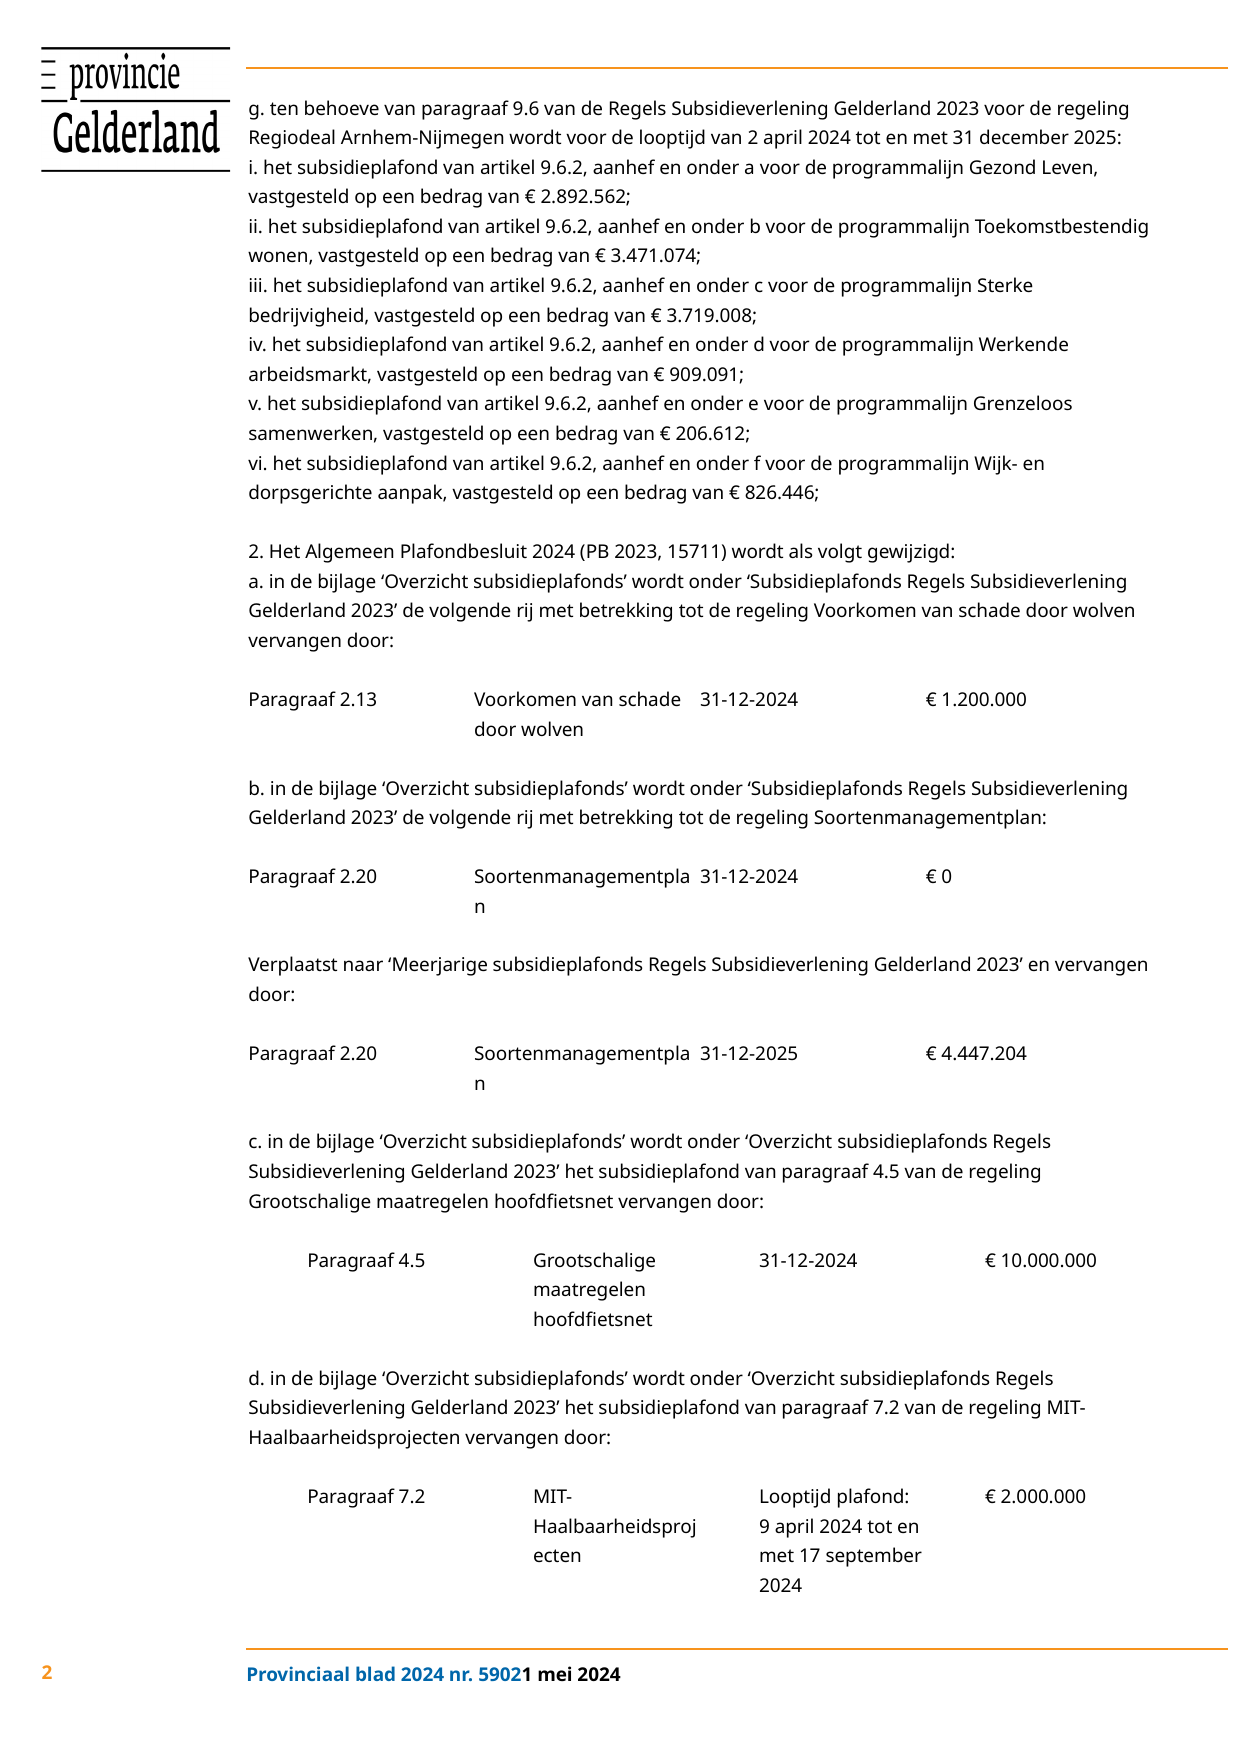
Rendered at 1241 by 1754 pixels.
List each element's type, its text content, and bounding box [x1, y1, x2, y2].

table_header MIT- Haalbaarheidsprojecten [474, 1483, 700, 1598]
table_header € 4.447.204 [926, 1041, 1152, 1096]
text iv. het subsidieplafond van artikel 9.6.2, aanhef en onder d voor de programmalijn Werkende arbeidsmarkt, vastgesteld op een bedrag van € 909.091; [248, 331, 1152, 387]
table_header Paragraaf 2.20 [248, 1041, 474, 1096]
picture [41, 47, 231, 172]
table_header Looptijd plafond: 9 april 2024 tot en met 17 september 2024 [700, 1483, 926, 1598]
table_header Grootschalige maatregelen hoofdfietsnet [474, 1247, 700, 1332]
table_header Paragraaf 2.13 [248, 687, 474, 742]
text Verplaatst naar ‘Meerjarige subsidieplafonds Regels Subsidieverlening Gelderland 2023’ en vervangen door: [248, 952, 1152, 1007]
table_header Paragraaf 7.2 [248, 1483, 474, 1598]
table_header 31-12-2024 [700, 687, 926, 742]
table_header 31-12-2024 [700, 1247, 926, 1332]
text v. het subsidieplafond van artikel 9.6.2, aanhef en onder e voor de programmalijn Grenzeloos samenwerken, vastgesteld op een bedrag van € 206.612; [248, 391, 1152, 446]
text g. ten behoeve van paragraaf 9.6 van de Regels Subsidieverlening Gelderland 2023 voor de regeling Regiodeal Arnhem-Nijmegen wordt voor de looptijd van 2 april 2024 tot en met 31 december 2025: [248, 95, 1152, 150]
table_header 31-12-2024 [700, 864, 926, 919]
table_header € 2.000.000 [926, 1483, 1152, 1598]
text a. in de bijlage ‘Overzicht subsidieplafonds’ wordt onder ‘Subsidieplafonds Regels Subsidieverlening Gelderland 2023’ de volgende rij met betrekking tot de regeling Voorkomen van schade door wolven vervangen door: [248, 568, 1152, 653]
table_header € 10.000.000 [926, 1247, 1152, 1332]
table_header € 1.200.000 [926, 687, 1152, 742]
table_header Paragraaf 2.20 [248, 864, 474, 919]
text ii. het subsidieplafond van artikel 9.6.2, aanhef en onder b voor de programmalijn Toekomstbestendig wonen, vastgesteld op een bedrag van € 3.471.074; [248, 213, 1152, 268]
text i. het subsidieplafond van artikel 9.6.2, aanhef en onder a voor de programmalijn Gezond Leven, vastgesteld op een bedrag van € 2.892.562; [248, 154, 1152, 209]
text iii. het subsidieplafond van artikel 9.6.2, aanhef en onder c voor de programmalijn Sterke bedrijvigheid, vastgesteld op een bedrag van € 3.719.008; [248, 272, 1152, 328]
table_header Voorkomen van schade door wolven [474, 687, 700, 742]
text d. in de bijlage ‘Overzicht subsidieplafonds’ wordt onder ‘Overzicht subsidieplafonds Regels Subsidieverlening Gelderland 2023’ het subsidieplafond van paragraaf 7.2 van de regeling MIT-Haalbaarheidsprojecten vervangen door: [248, 1365, 1152, 1450]
text c. in de bijlage ‘Overzicht subsidieplafonds’ wordt onder ‘Overzicht subsidieplafonds Regels Subsidieverlening Gelderland 2023’ het subsidieplafond van paragraaf 4.5 van de regeling Grootschalige maatregelen hoofdfietsnet vervangen door: [248, 1129, 1152, 1213]
table_header Paragraaf 4.5 [248, 1247, 474, 1332]
table_header 31-12-2025 [700, 1041, 926, 1096]
table_header Soortenmanagementplan [474, 864, 700, 919]
text b. in de bijlage ‘Overzicht subsidieplafonds’ wordt onder ‘Subsidieplafonds Regels Subsidieverlening Gelderland 2023’ de volgende rij met betrekking tot de regeling Soortenmanagementplan: [248, 775, 1152, 830]
table_header € 0 [926, 864, 1152, 919]
text 2. Het Algemeen Plafondbesluit 2024 (PB 2023, 15711) wordt als volgt gewijzigd: [248, 538, 1152, 564]
text vi. het subsidieplafond van artikel 9.6.2, aanhef en onder f voor de programmalijn Wijk- en dorpsgerichte aanpak, vastgesteld op een bedrag van € 826.446; [248, 450, 1152, 505]
table_header Soortenmanagementplan [474, 1041, 700, 1096]
